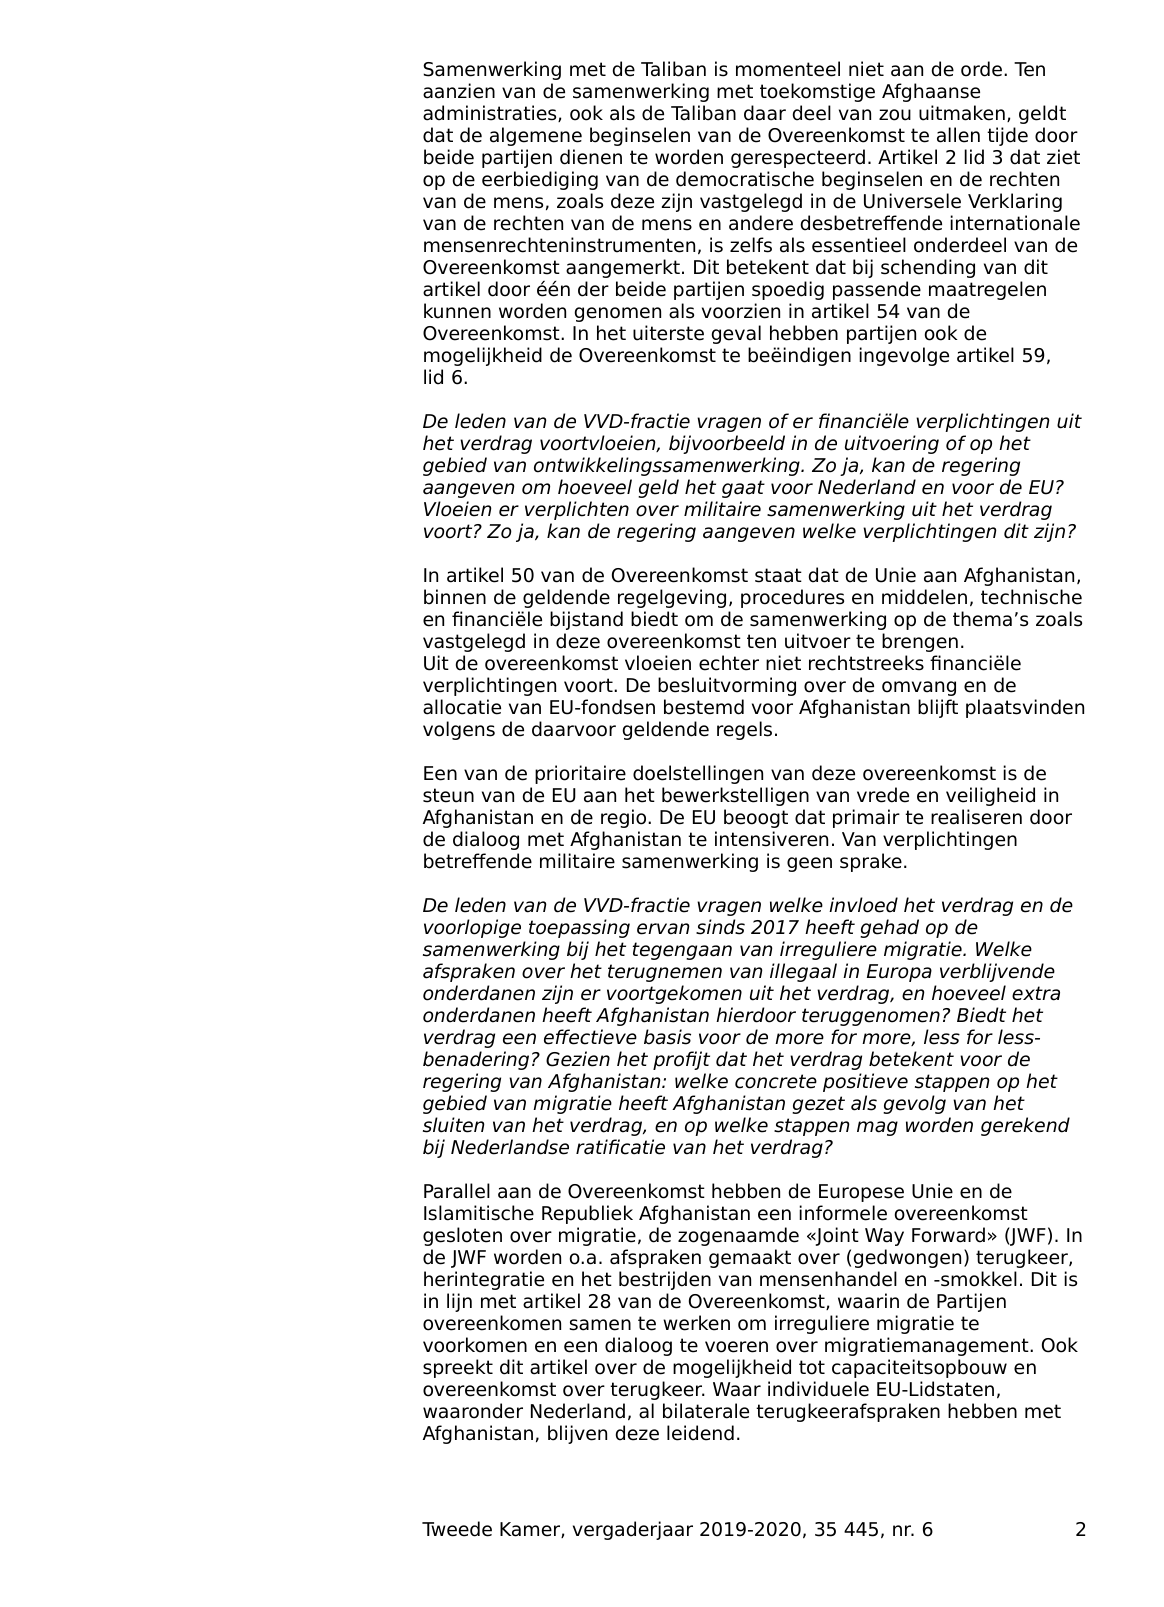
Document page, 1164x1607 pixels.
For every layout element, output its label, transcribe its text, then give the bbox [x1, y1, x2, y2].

text Parallel aan de Overeenkomst hebben de Europese Unie en de Islamitische Republiek Afghanistan een informele overeenkomst gesloten over migratie, de zogenaamde «Joint Way Forward» (JWF). In de JWF worden o.a. afspraken gemaakt over (gedwongen) terugkeer, herintegratie en het bestrijden van mensenhandel en -smokkel. Dit is in lijn met artikel 28 van de Overeenkomst, waarin de Partijen overeenkomen samen te werken om irreguliere migratie te voorkomen en een dialoog te voeren over migratiemanagement. Ook spreekt dit artikel over de mogelijkheid tot capaciteitsopbouw en overeenkomst over terugkeer. Waar individuele EU-Lidstaten, waaronder Nederland, al bilaterale terugkeerafspraken hebben met Afghanistan, blijven deze leidend. [422, 1181, 1087, 1445]
text De leden van de VVD-fractie vragen welke invloed het verdrag en de voorlopige toepassing ervan sinds 2017 heeft gehad op de samenwerking bij het tegengaan van irreguliere migratie. Welke afspraken over het terugnemen van illegaal in Europa verblijvende onderdanen zijn er voortgekomen uit het verdrag, en hoeveel extra onderdanen heeft Afghanistan hierdoor teruggenomen? Biedt het verdrag een effectieve basis voor de more for more, less for less-benadering? Gezien het profijt dat het verdrag betekent voor de regering van Afghanistan: welke concrete positieve stappen op het gebied van migratie heeft Afghanistan gezet als gevolg van het sluiten van het verdrag, en op welke stappen mag worden gerekend bij Nederlandse ratificatie van het verdrag? [422, 895, 1087, 1159]
text Een van de prioritaire doelstellingen van deze overeenkomst is de steun van de EU aan het bewerkstelligen van vrede en veiligheid in Afghanistan en de regio. De EU beoogt dat primair te realiseren door de dialoog met Afghanistan te intensiveren. Van verplichtingen betreffende militaire samenwerking is geen sprake. [422, 763, 1087, 873]
text In artikel 50 van de Overeenkomst staat dat de Unie aan Afghanistan, binnen de geldende regelgeving, procedures en middelen, technische en financiële bijstand biedt om de samenwerking op de thema’s zoals vastgelegd in deze overeenkomst ten uitvoer te brengen. [422, 565, 1087, 653]
text Samenwerking met de Taliban is momenteel niet aan de orde. Ten aanzien van de samenwerking met toekomstige Afghaanse administraties, ook als de Taliban daar deel van zou uitmaken, geldt dat de algemene beginselen van de Overeenkomst te allen tijde door beide partijen dienen te worden gerespecteerd. Artikel 2 lid 3 dat ziet op de eerbiediging van de democratische beginselen en de rechten van de mens, zoals deze zijn vastgelegd in de Universele Verklaring van de rechten van de mens en andere desbetreffende internationale mensenrechteninstrumenten, is zelfs als essentieel onderdeel van de Overeenkomst aangemerkt. Dit betekent dat bij schending van dit artikel door één der beide partijen spoedig passende maatregelen kunnen worden genomen als voorzien in artikel 54 van de Overeenkomst. In het uiterste geval hebben partijen ook de mogelijkheid de Overeenkomst te beëindigen ingevolge artikel 59, lid 6. [422, 59, 1087, 389]
text De leden van de VVD-fractie vragen of er financiële verplichtingen uit het verdrag voortvloeien, bijvoorbeeld in de uitvoering of op het gebied van ontwikkelingssamenwerking. Zo ja, kan de regering aangeven om hoeveel geld het gaat voor Nederland en voor de EU? Vloeien er verplichten over militaire samenwerking uit het verdrag voort? Zo ja, kan de regering aangeven welke verplichtingen dit zijn? [422, 411, 1087, 543]
text Uit de overeenkomst vloeien echter niet rechtstreeks financiële verplichtingen voort. De besluitvorming over de omvang en de allocatie van EU-fondsen bestemd voor Afghanistan blijft plaatsvinden volgens de daarvoor geldende regels. [422, 653, 1087, 741]
